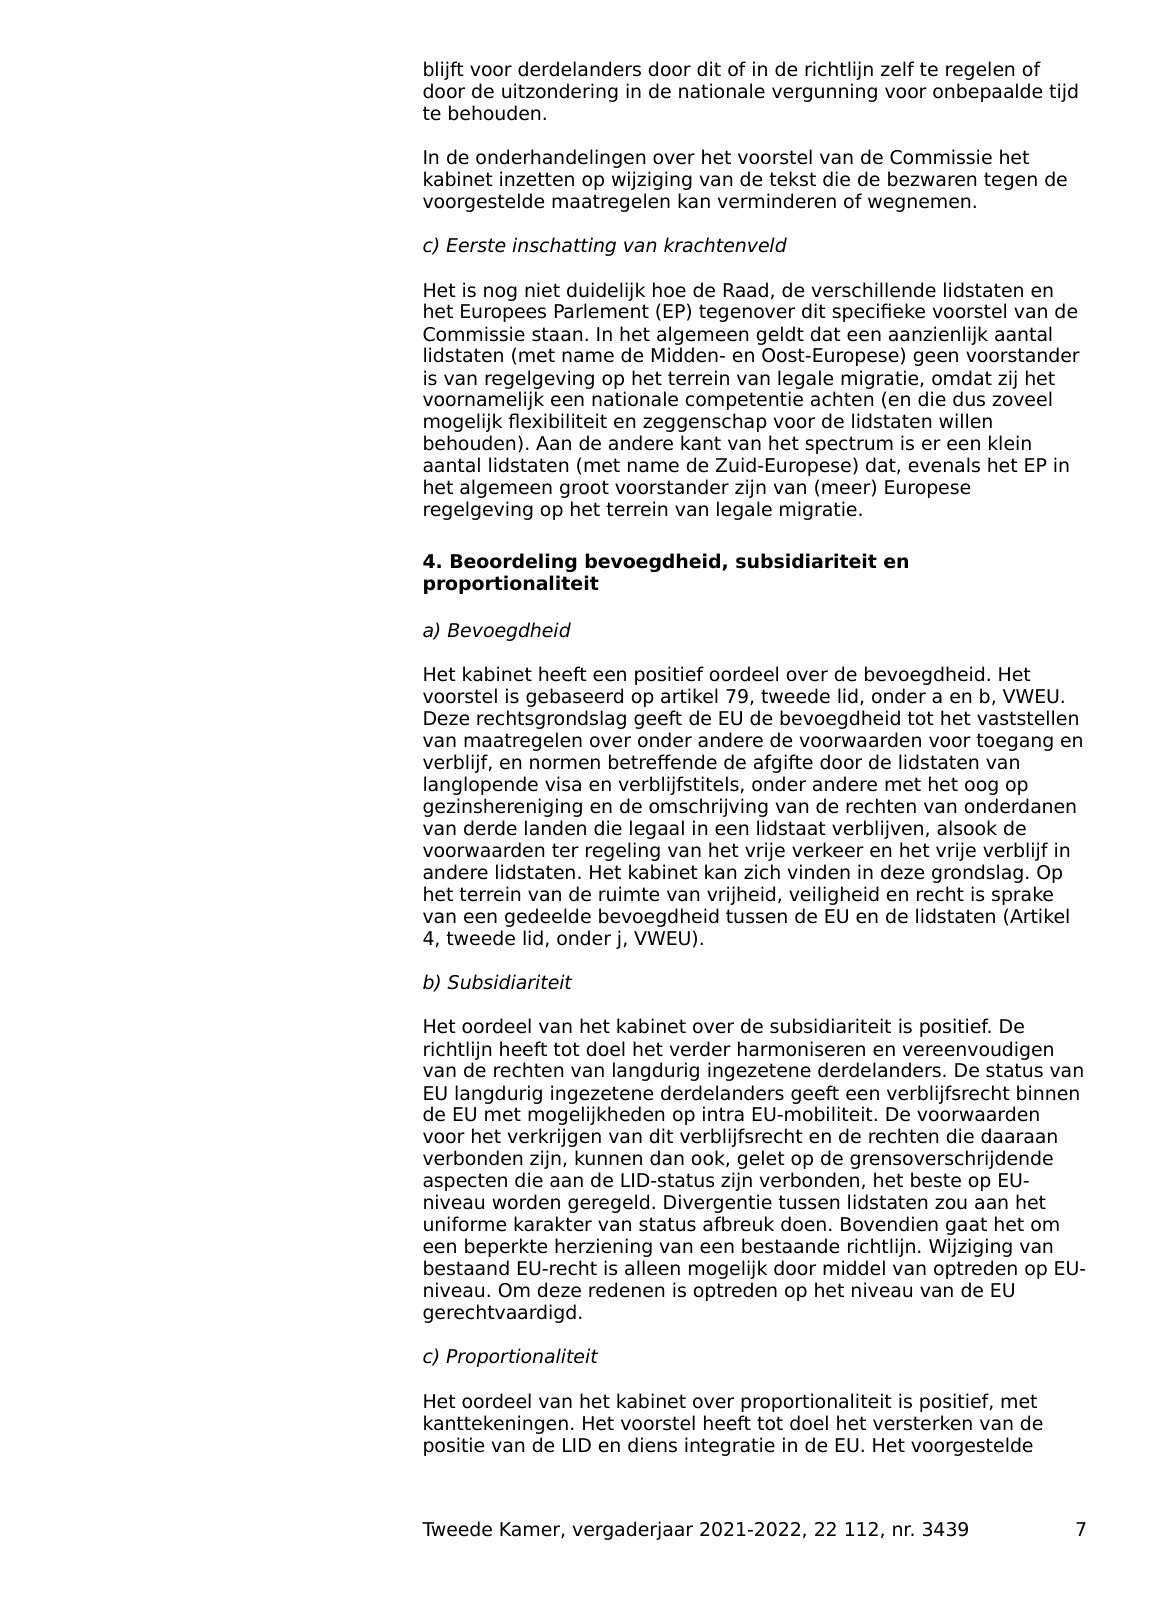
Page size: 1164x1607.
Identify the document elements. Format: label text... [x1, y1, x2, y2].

text Het is nog niet duidelijk hoe de Raad, de verschillende lidstaten en het Europees Parlement (EP) tegenover dit specifieke voorstel van de Commissie staan. In het algemeen geldt dat een aanzienlijk aantal lidstaten (met name de Midden- en Oost-Europese) geen voorstander is van regelgeving op het terrein van legale migratie, omdat zij het voornamelijk een nationale competentie achten (en die dus zoveel mogelijk flexibiliteit en zeggenschap voor de lidstaten willen behouden). Aan de andere kant van het spectrum is er een klein aantal lidstaten (met name de Zuid-Europese) dat, evenals het EP in het algemeen groot voorstander zijn van (meer) Europese regelgeving op het terrein van legale migratie. [422, 279, 1087, 521]
text Het oordeel van het kabinet over de subsidiariteit is positief. De richtlijn heeft tot doel het verder harmoniseren en vereenvoudigen van de rechten van langdurig ingezetene derdelanders. De status van EU langdurig ingezetene derdelanders geeft een verblijfsrecht binnen de EU met mogelijkheden op intra EU-mobiliteit. De voorwaarden voor het verkrijgen van dit verblijfsrecht en de rechten die daaraan verbonden zijn, kunnen dan ook, gelet op de grensoverschrijdende aspecten die aan de LID-status zijn verbonden, het beste op EU-niveau worden geregeld. Divergentie tussen lidstaten zou aan het uniforme karakter van status afbreuk doen. Bovendien gaat het om een beperkte herziening van een bestaande richtlijn. Wijziging van bestaand EU-recht is alleen mogelijk door middel van optreden op EU-niveau. Om deze redenen is optreden op het niveau van de EU gerechtvaardigd. [422, 1016, 1087, 1324]
subtitle a) Bevoegdheid [422, 620, 1087, 642]
text blijft voor derdelanders door dit of in de richtlijn zelf te regelen of door de uitzondering in de nationale vergunning voor onbepaalde tijd te behouden. [422, 59, 1087, 125]
text In de onderhandelingen over het voorstel van de Commissie het kabinet inzetten op wijziging van de tekst die de bezwaren tegen de voorgestelde maatregelen kan verminderen of wegnemen. [422, 147, 1087, 213]
text Het kabinet heeft een positief oordeel over de bevoegdheid. Het voorstel is gebaseerd op artikel 79, tweede lid, onder a en b, VWEU. Deze rechtsgrondslag geeft de EU de bevoegdheid tot het vaststellen van maatregelen over onder andere de voorwaarden voor toegang en verblijf, en normen betreffende de afgifte door de lidstaten van langlopende visa en verblijfstitels, onder andere met het oog op gezinshereniging en de omschrijving van de rechten van onderdanen van derde landen die legaal in een lidstaat verblijven, alsook de voorwaarden ter regeling van het vrije verkeer en het vrije verblijf in andere lidstaten. Het kabinet kan zich vinden in deze grondslag. Op het terrein van de ruimte van vrijheid, veiligheid en recht is sprake van een gedeelde bevoegdheid tussen de EU en de lidstaten (Artikel 4, tweede lid, onder j, VWEU). [422, 664, 1087, 950]
subtitle b) Subsidiariteit [422, 972, 1087, 994]
subtitle c) Eerste inschatting van krachtenveld [422, 235, 1087, 257]
subtitle c) Proportionaliteit [422, 1346, 1087, 1368]
subtitle 4. Beoordeling bevoegdheid, subsidiariteit en proportionaliteit [422, 551, 1087, 595]
text Het oordeel van het kabinet over proportionaliteit is positief, met kanttekeningen. Het voorstel heeft tot doel het versterken van de positie van de LID en diens integratie in de EU. Het voorgestelde [422, 1391, 1087, 1456]
